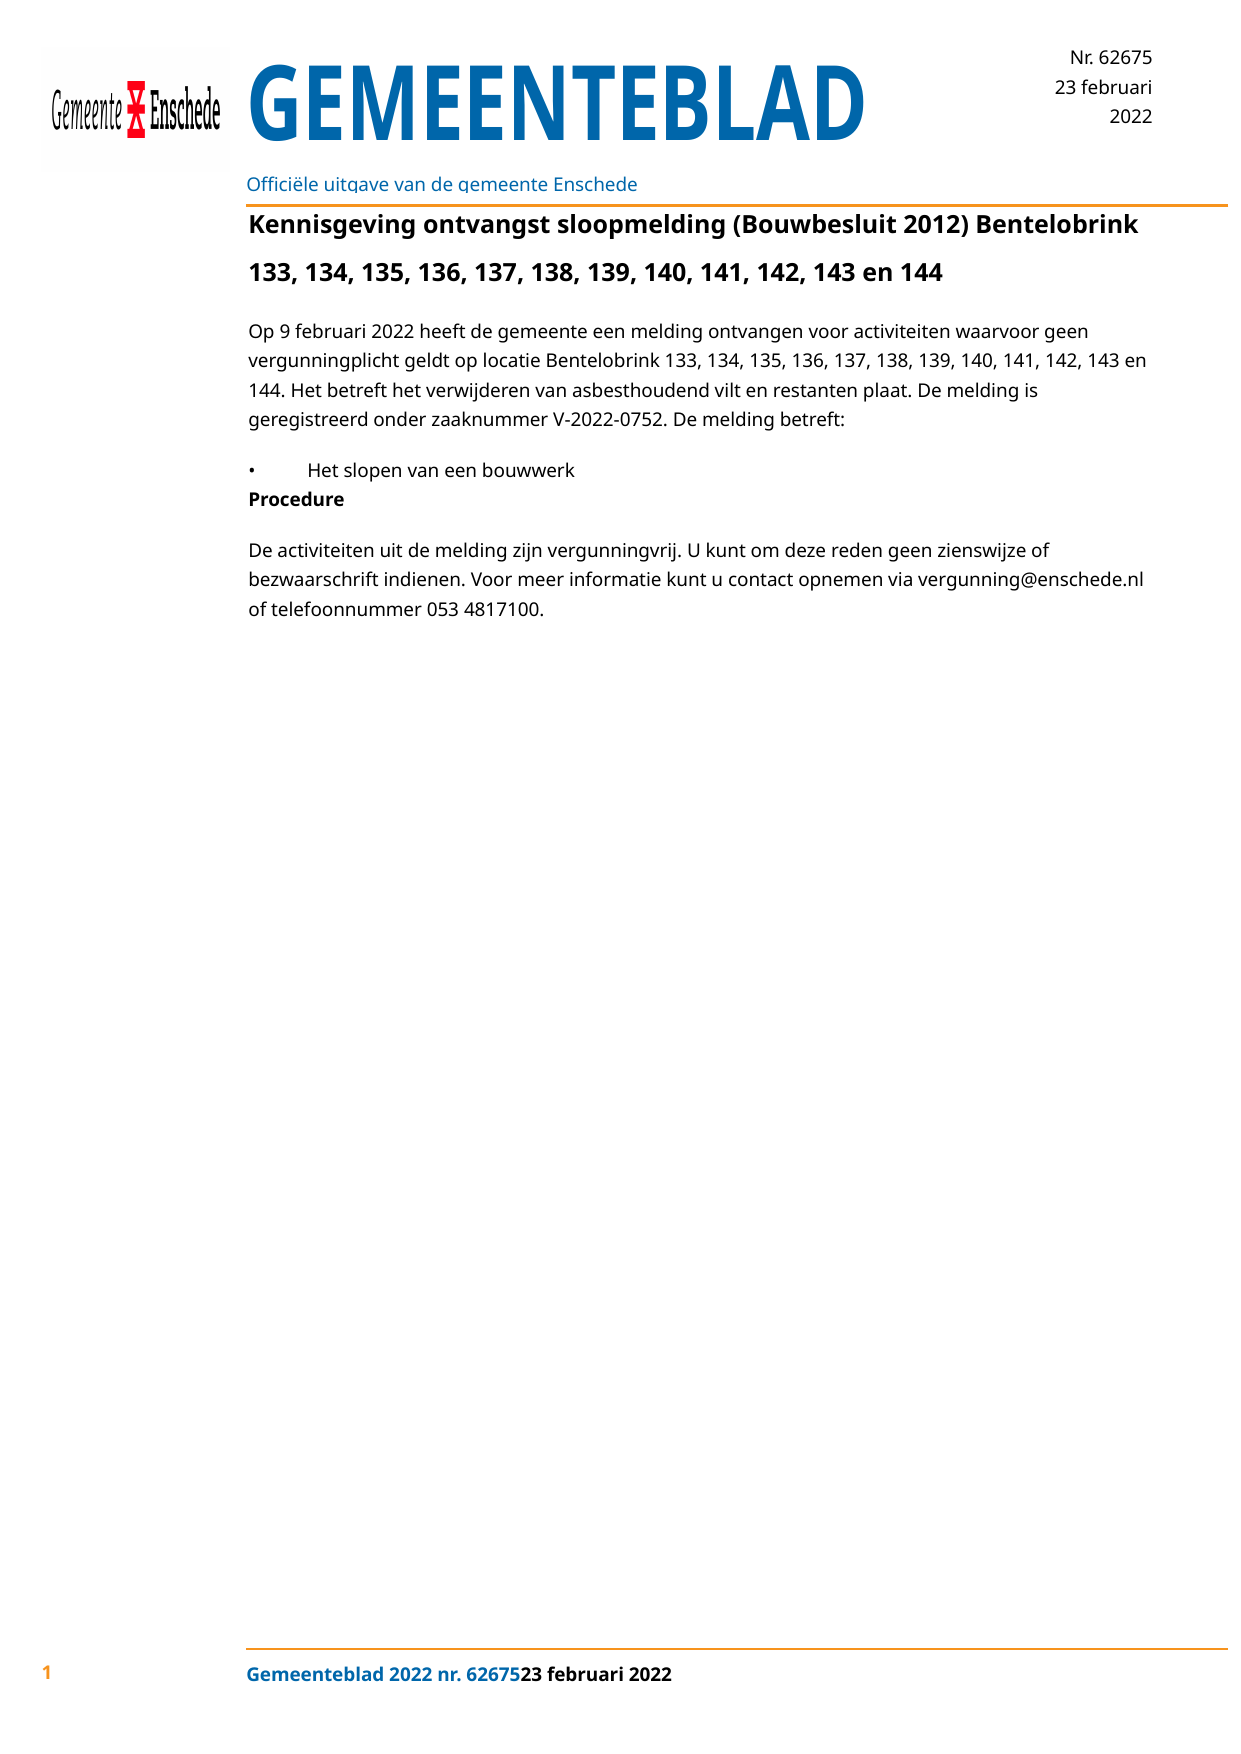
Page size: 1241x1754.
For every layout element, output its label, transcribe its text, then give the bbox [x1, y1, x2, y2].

list Het slopen van een bouwwerk [248, 457, 1152, 483]
text Kennisgeving ontvangst sloopmelding (Bouwbesluit 2012) Bentelobrink 133, 134, 135, 136, 137, 138, 139, 140, 141, 142, 143 en 144 [248, 207, 1152, 288]
text De activiteiten uit de melding zijn vergunningvrij. U kunt om deze reden geen zienswijze of bezwaarschrift indienen. Voor meer informatie kunt u contact opnemen via vergunning@enschede.nl of telefoonnummer 053 4817100. [248, 537, 1152, 622]
picture [41, 47, 231, 172]
text Procedure [248, 487, 1152, 512]
text Op 9 februari 2022 heeft de gemeente een melding ontvangen voor activiteiten waarvoor geen vergunningplicht geldt op locatie Bentelobrink 133, 134, 135, 136, 137, 138, 139, 140, 141, 142, 143 en 144. Het betreft het verwijderen van asbesthoudend vilt en restanten plaat. De melding is geregistreerd onder zaaknummer V-2022-0752. De melding betreft: [248, 318, 1152, 432]
